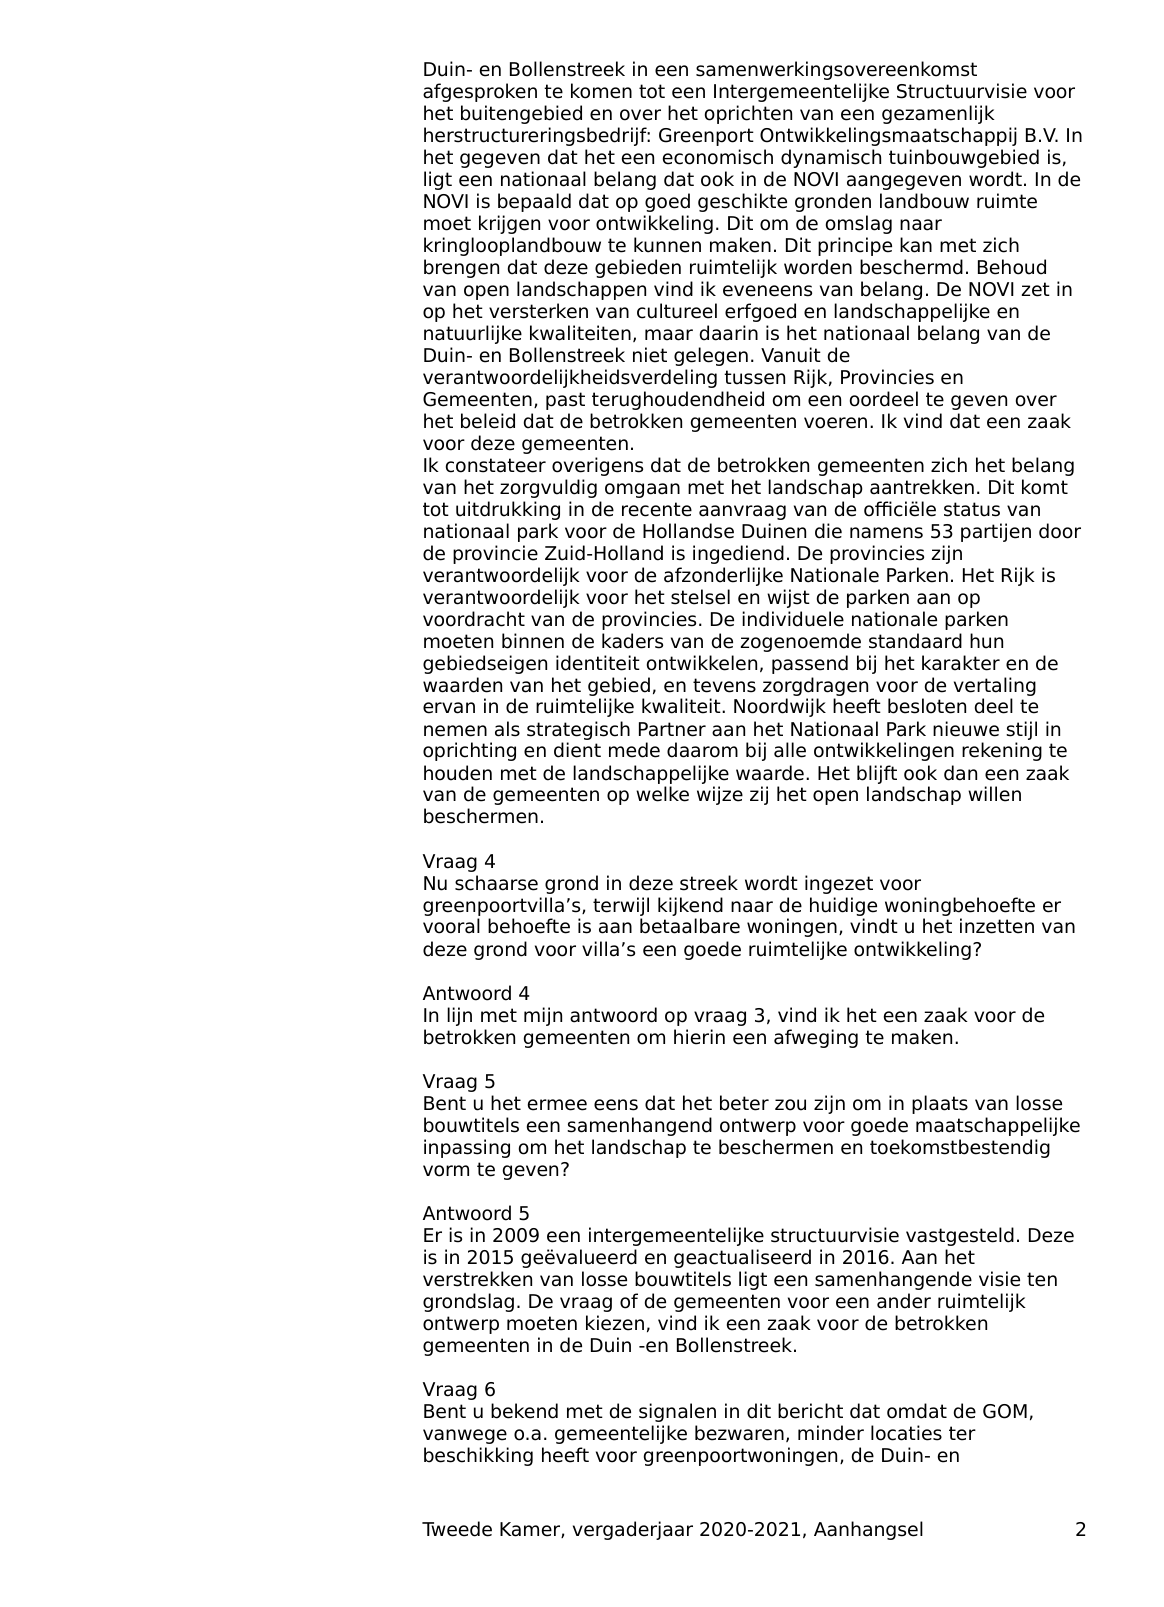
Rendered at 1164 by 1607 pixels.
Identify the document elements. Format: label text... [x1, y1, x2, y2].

text Nu schaarse grond in deze streek wordt ingezet voor greenpoortvilla’s, terwijl kijkend naar de huidige woningbehoefte er vooral behoefte is aan betaalbare woningen, vindt u het inzetten van deze grond voor villa’s een goede ruimtelijke ontwikkeling? [422, 872, 1087, 960]
text Antwoord 5 [422, 1203, 1087, 1225]
text Duin- en Bollenstreek in een samenwerkingsovereenkomst afgesproken te komen tot een Intergemeentelijke Structuurvisie voor het buitengebied en over het oprichten van een gezamenlijk herstructureringsbedrijf: Greenport Ontwikkelingsmaatschappij B.V. In het gegeven dat het een economisch dynamisch tuinbouwgebied is, ligt een nationaal belang dat ook in de NOVI aangegeven wordt. In de NOVI is bepaald dat op goed geschikte gronden landbouw ruimte moet krijgen voor ontwikkeling. Dit om de omslag naar kringlooplandbouw te kunnen maken. Dit principe kan met zich brengen dat deze gebieden ruimtelijk worden beschermd. Behoud van open landschappen vind ik eveneens van belang. De NOVI zet in op het versterken van cultureel erfgoed en landschappelijke en natuurlijke kwaliteiten, maar daarin is het nationaal belang van de Duin- en Bollenstreek niet gelegen. Vanuit de verantwoordelijkheidsverdeling tussen Rijk, Provincies en Gemeenten, past terughoudendheid om een oordeel te geven over het beleid dat de betrokken gemeenten voeren. Ik vind dat een zaak voor deze gemeenten. [422, 59, 1087, 455]
text Ik constateer overigens dat de betrokken gemeenten zich het belang van het zorgvuldig omgaan met het landschap aantrekken. Dit komt tot uitdrukking in de recente aanvraag van de officiële status van nationaal park voor de Hollandse Duinen die namens 53 partijen door de provincie Zuid-Holland is ingediend. De provincies zijn verantwoordelijk voor de afzonderlijke Nationale Parken. Het Rijk is verantwoordelijk voor het stelsel en wijst de parken aan op voordracht van de provincies. De individuele nationale parken moeten binnen de kaders van de zogenoemde standaard hun gebiedseigen identiteit ontwikkelen, passend bij het karakter en de waarden van het gebied, en tevens zorgdragen voor de vertaling ervan in de ruimtelijke kwaliteit. Noordwijk heeft besloten deel te nemen als strategisch Partner aan het Nationaal Park nieuwe stijl in oprichting en dient mede daarom bij alle ontwikkelingen rekening te houden met de landschappelijke waarde. Het blijft ook dan een zaak van de gemeenten op welke wijze zij het open landschap willen beschermen. [422, 455, 1087, 828]
text Vraag 5 [422, 1071, 1087, 1093]
text Bent u bekend met de signalen in dit bericht dat omdat de GOM, vanwege o.a. gemeentelijke bezwaren, minder locaties ter beschikking heeft voor greenpoortwoningen, de Duin- en [422, 1401, 1087, 1467]
text In lijn met mijn antwoord op vraag 3, vind ik het een zaak voor de betrokken gemeenten om hierin een afweging te maken. [422, 1004, 1087, 1048]
text Vraag 6 [422, 1379, 1087, 1401]
text Bent u het ermee eens dat het beter zou zijn om in plaats van losse bouwtitels een samenhangend ontwerp voor goede maatschappelijke inpassing om het landschap te beschermen en toekomstbestendig vorm te geven? [422, 1093, 1087, 1181]
text Vraag 4 [422, 851, 1087, 872]
text Er is in 2009 een intergemeentelijke structuurvisie vastgesteld. Deze is in 2015 geëvalueerd en geactualiseerd in 2016. Aan het verstrekken van losse bouwtitels ligt een samenhangende visie ten grondslag. De vraag of de gemeenten voor een ander ruimtelijk ontwerp moeten kiezen, vind ik een zaak voor de betrokken gemeenten in de Duin -en Bollenstreek. [422, 1225, 1087, 1357]
text Antwoord 4 [422, 983, 1087, 1004]
